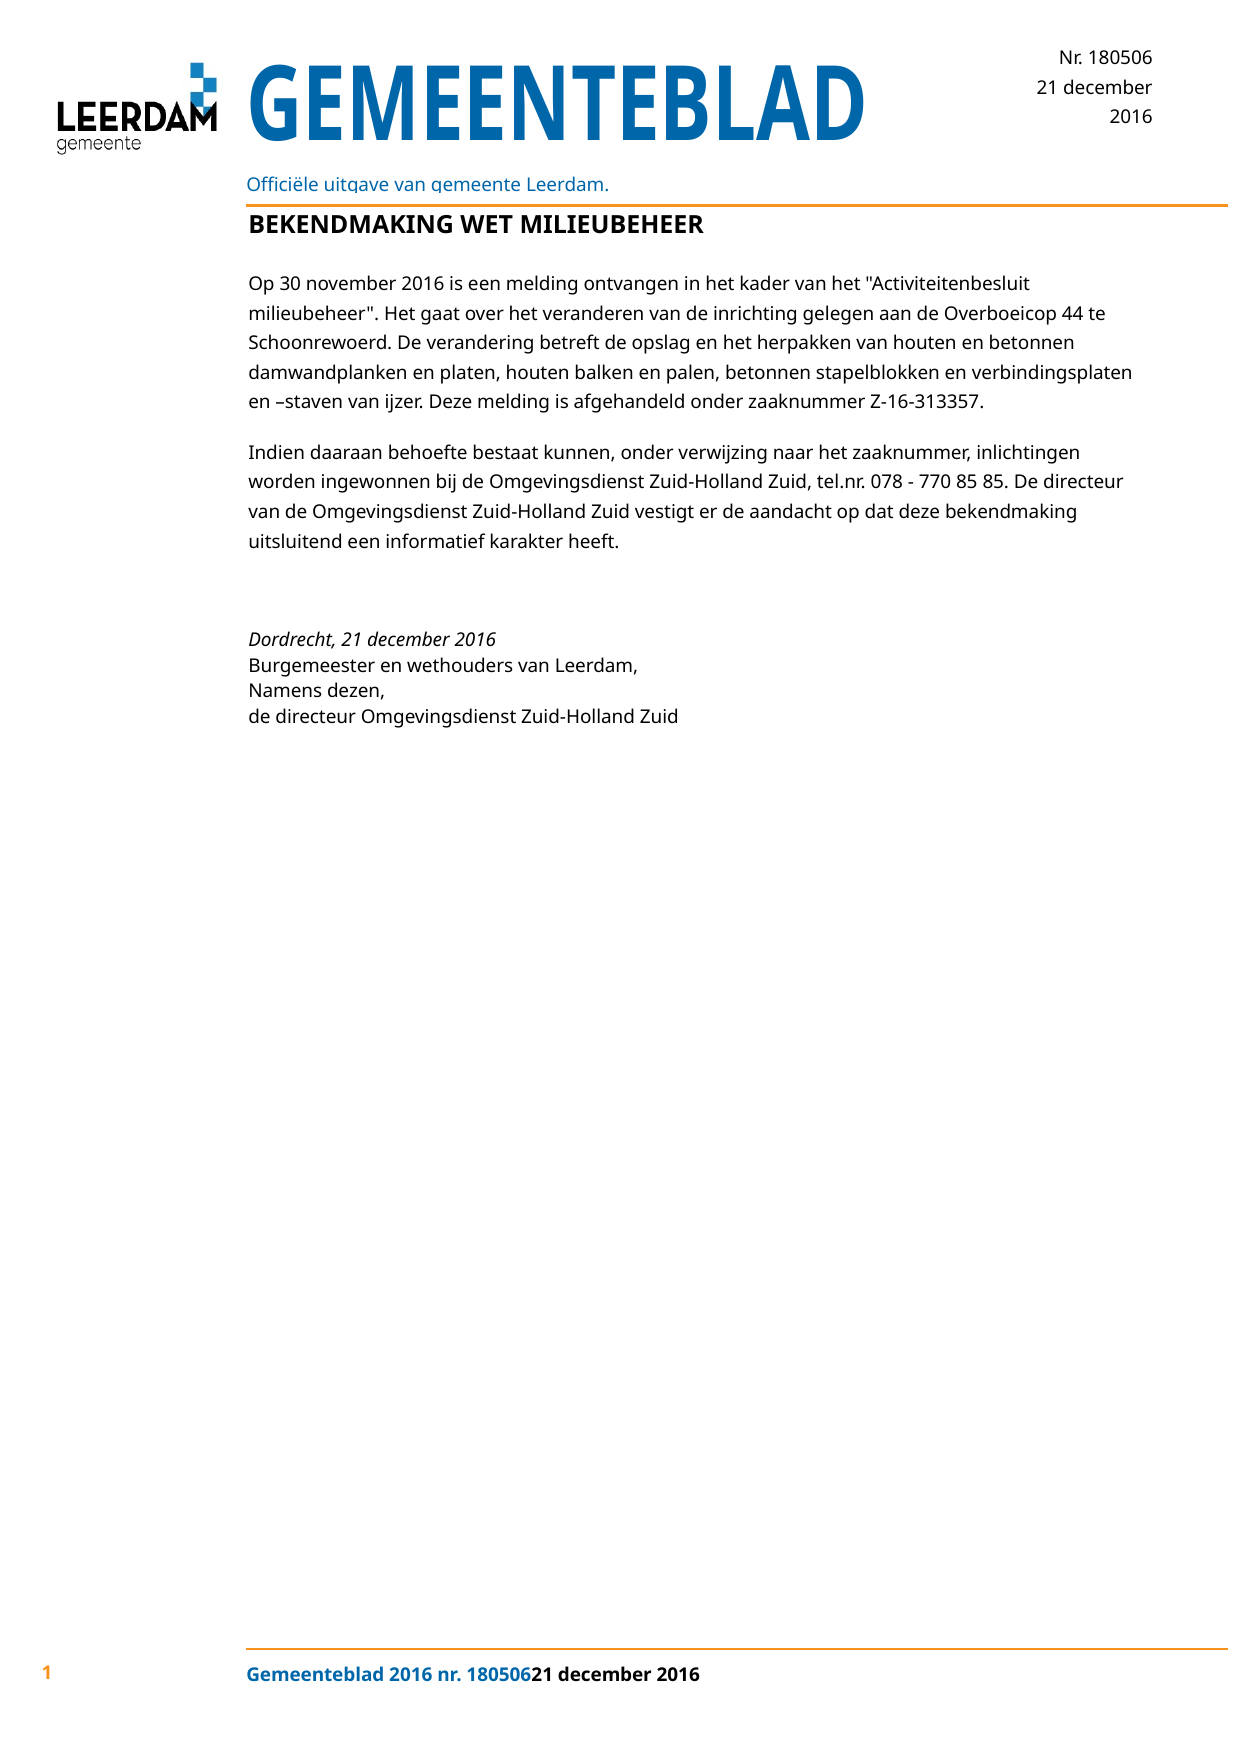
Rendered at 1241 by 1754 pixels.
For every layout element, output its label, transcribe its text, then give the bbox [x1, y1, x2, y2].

text Burgemeester en wethouders van Leerdam, [248, 652, 1152, 677]
picture [41, 47, 231, 172]
text BEKENDMAKING WET MILIEUBEHEER [248, 207, 1152, 241]
text de directeur Omgevingsdienst Zuid-Holland Zuid [248, 703, 1152, 729]
text Namens dezen, [248, 677, 1152, 703]
text Indien daaraan behoefte bestaat kunnen, onder verwijzing naar het zaaknummer, inlichtingen worden ingewonnen bij de Omgevingsdienst Zuid-Holland Zuid, tel.nr. 078 - 770 85 85. De directeur van de Omgevingsdienst Zuid-Holland Zuid vestigt er de aandacht op dat deze bekendmaking uitsluitend een informatief karakter heeft. [248, 439, 1152, 553]
text Op 30 november 2016 is een melding ontvangen in het kader van het "Activiteitenbesluit milieubeheer". Het gaat over het veranderen van de inrichting gelegen aan de Overboeicop 44 te Schoonrewoerd. De verandering betreft de opslag en het herpakken van houten en betonnen damwandplanken en platen, houten balken en palen, betonnen stapelblokken en verbindingsplaten en –staven van ijzer. Deze melding is afgehandeld onder zaaknummer Z-16-313357. [248, 270, 1152, 414]
text Dordrecht, 21 december 2016 [248, 626, 1152, 652]
